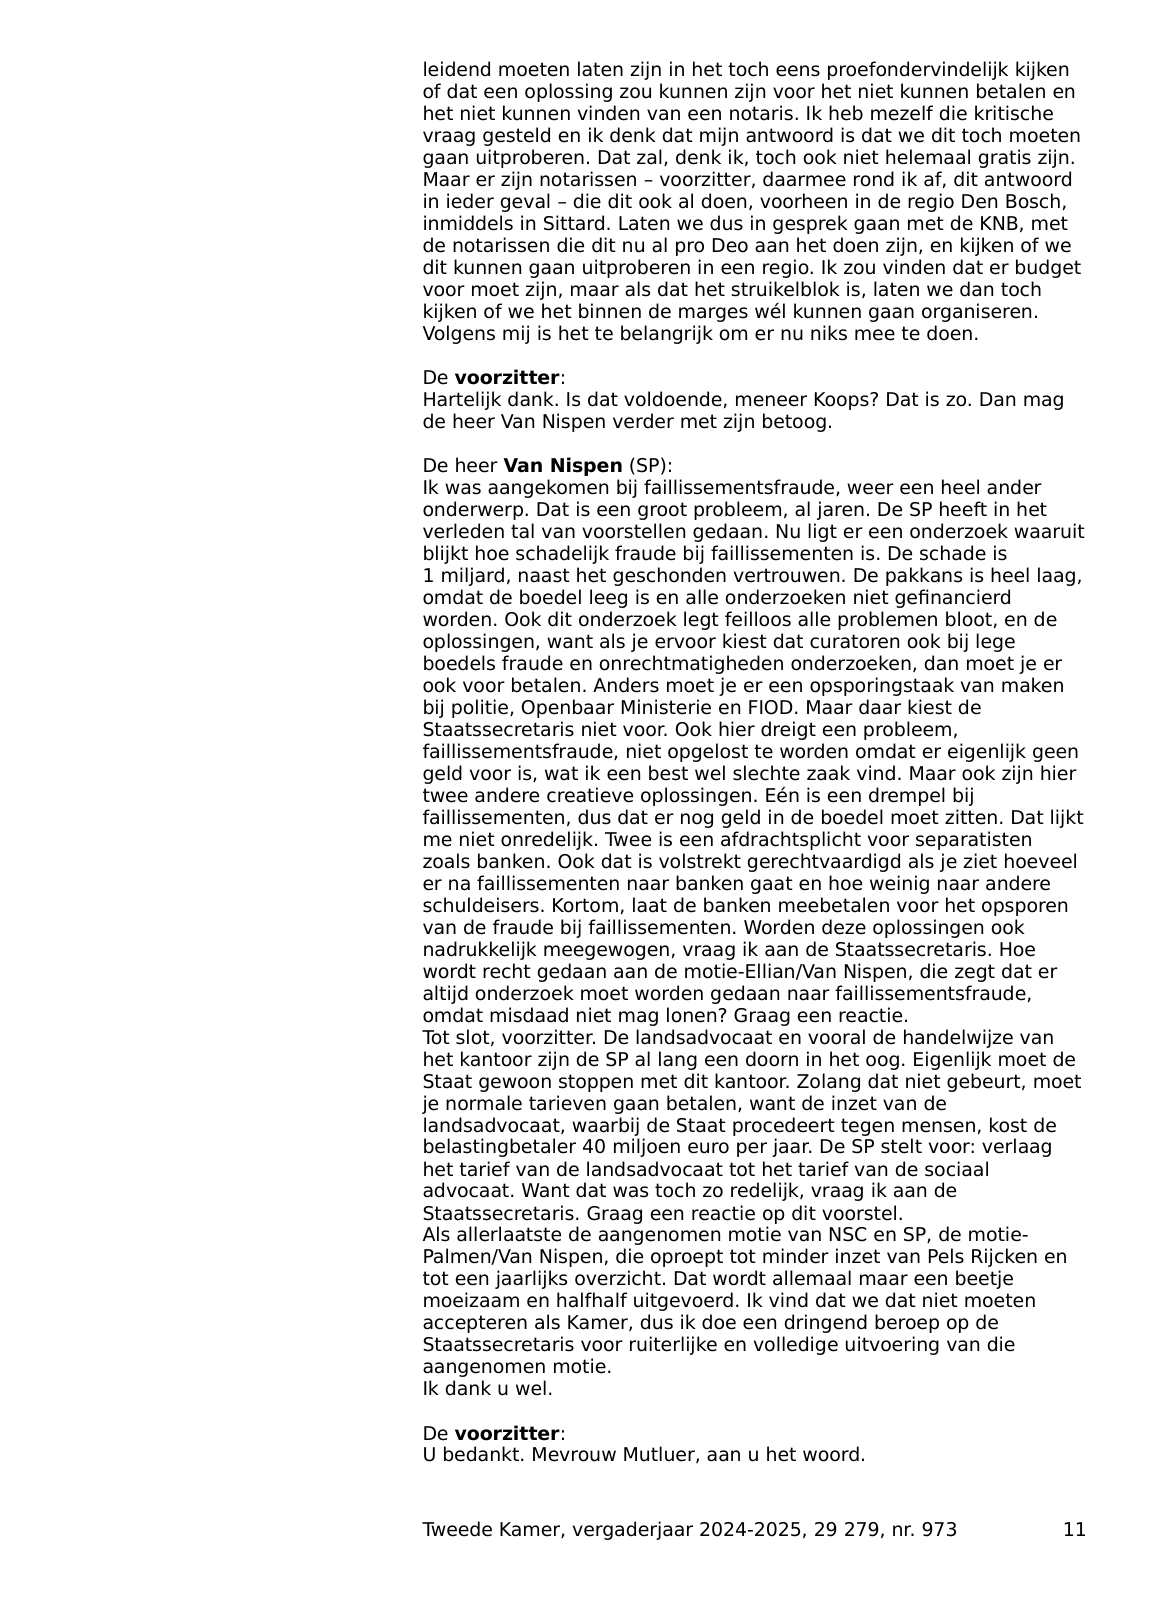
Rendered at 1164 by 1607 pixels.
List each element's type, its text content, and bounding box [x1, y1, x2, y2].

text Ik was aangekomen bij faillissementsfraude, weer een heel ander onderwerp. Dat is een groot probleem, al jaren. De SP heeft in het verleden tal van voorstellen gedaan. Nu ligt er een onderzoek waaruit blijkt hoe schadelijk fraude bij faillissementen is. De schade is 1 miljard, naast het geschonden vertrouwen. De pakkans is heel laag, omdat de boedel leeg is en alle onderzoeken niet gefinancierd worden. Ook dit onderzoek legt feilloos alle problemen bloot, en de oplossingen, want als je ervoor kiest dat curatoren ook bij lege boedels fraude en onrechtmatigheden onderzoeken, dan moet je er ook voor betalen. Anders moet je er een opsporingstaak van maken bij politie, Openbaar Ministerie en FIOD. Maar daar kiest de Staatssecretaris niet voor. Ook hier dreigt een probleem, faillissementsfraude, niet opgelost te worden omdat er eigenlijk geen geld voor is, wat ik een best wel slechte zaak vind. Maar ook zijn hier twee andere creatieve oplossingen. Eén is een drempel bij faillissementen, dus dat er nog geld in de boedel moet zitten. Dat lijkt me niet onredelijk. Twee is een afdrachtsplicht voor separatisten zoals banken. Ook dat is volstrekt gerechtvaardigd als je ziet hoeveel er na faillissementen naar banken gaat en hoe weinig naar andere schuldeisers. Kortom, laat de banken meebetalen voor het opsporen van de fraude bij faillissementen. Worden deze oplossingen ook nadrukkelijk meegewogen, vraag ik aan de Staatssecretaris. Hoe wordt recht gedaan aan de motie-Ellian/Van Nispen, die zegt dat er altijd onderzoek moet worden gedaan naar faillissementsfraude, omdat misdaad niet mag lonen? Graag een reactie. [422, 477, 1087, 1027]
text Tot slot, voorzitter. De landsadvocaat en vooral de handelwijze van het kantoor zijn de SP al lang een doorn in het oog. Eigenlijk moet de Staat gewoon stoppen met dit kantoor. Zolang dat niet gebeurt, moet je normale tarieven gaan betalen, want de inzet van de landsadvocaat, waarbij de Staat procedeert tegen mensen, kost de belastingbetaler 40 miljoen euro per jaar. De SP stelt voor: verlaag het tarief van de landsadvocaat tot het tarief van de sociaal advocaat. Want dat was toch zo redelijk, vraag ik aan de Staatssecretaris. Graag een reactie op dit voorstel. [422, 1027, 1087, 1224]
text De voorzitter: [422, 1422, 1087, 1444]
text De heer Van Nispen (SP): [422, 455, 1087, 477]
text Hartelijk dank. Is dat voldoende, meneer Koops? Dat is zo. Dan mag de heer Van Nispen verder met zijn betoog. [422, 389, 1087, 433]
text U bedankt. Mevrouw Mutluer, aan u het woord. [422, 1444, 1087, 1466]
text Als allerlaatste de aangenomen motie van NSC en SP, de motie-Palmen/Van Nispen, die oproept tot minder inzet van Pels Rijcken en tot een jaarlijks overzicht. Dat wordt allemaal maar een beetje moeizaam en halfhalf uitgevoerd. Ik vind dat we dat niet moeten accepteren als Kamer, dus ik doe een dringend beroep op de Staatssecretaris voor ruiterlijke en volledige uitvoering van die aangenomen motie. [422, 1224, 1087, 1378]
text leidend moeten laten zijn in het toch eens proefondervindelijk kijken of dat een oplossing zou kunnen zijn voor het niet kunnen betalen en het niet kunnen vinden van een notaris. Ik heb mezelf die kritische vraag gesteld en ik denk dat mijn antwoord is dat we dit toch moeten gaan uitproberen. Dat zal, denk ik, toch ook niet helemaal gratis zijn. Maar er zijn notarissen – voorzitter, daarmee rond ik af, dit antwoord in ieder geval – die dit ook al doen, voorheen in de regio Den Bosch, inmiddels in Sittard. Laten we dus in gesprek gaan met de KNB, met de notarissen die dit nu al pro Deo aan het doen zijn, en kijken of we dit kunnen gaan uitproberen in een regio. Ik zou vinden dat er budget voor moet zijn, maar als dat het struikelblok is, laten we dan toch kijken of we het binnen de marges wél kunnen gaan organiseren. Volgens mij is het te belangrijk om er nu niks mee te doen. [422, 59, 1087, 345]
text De voorzitter: [422, 367, 1087, 389]
text Ik dank u wel. [422, 1378, 1087, 1400]
